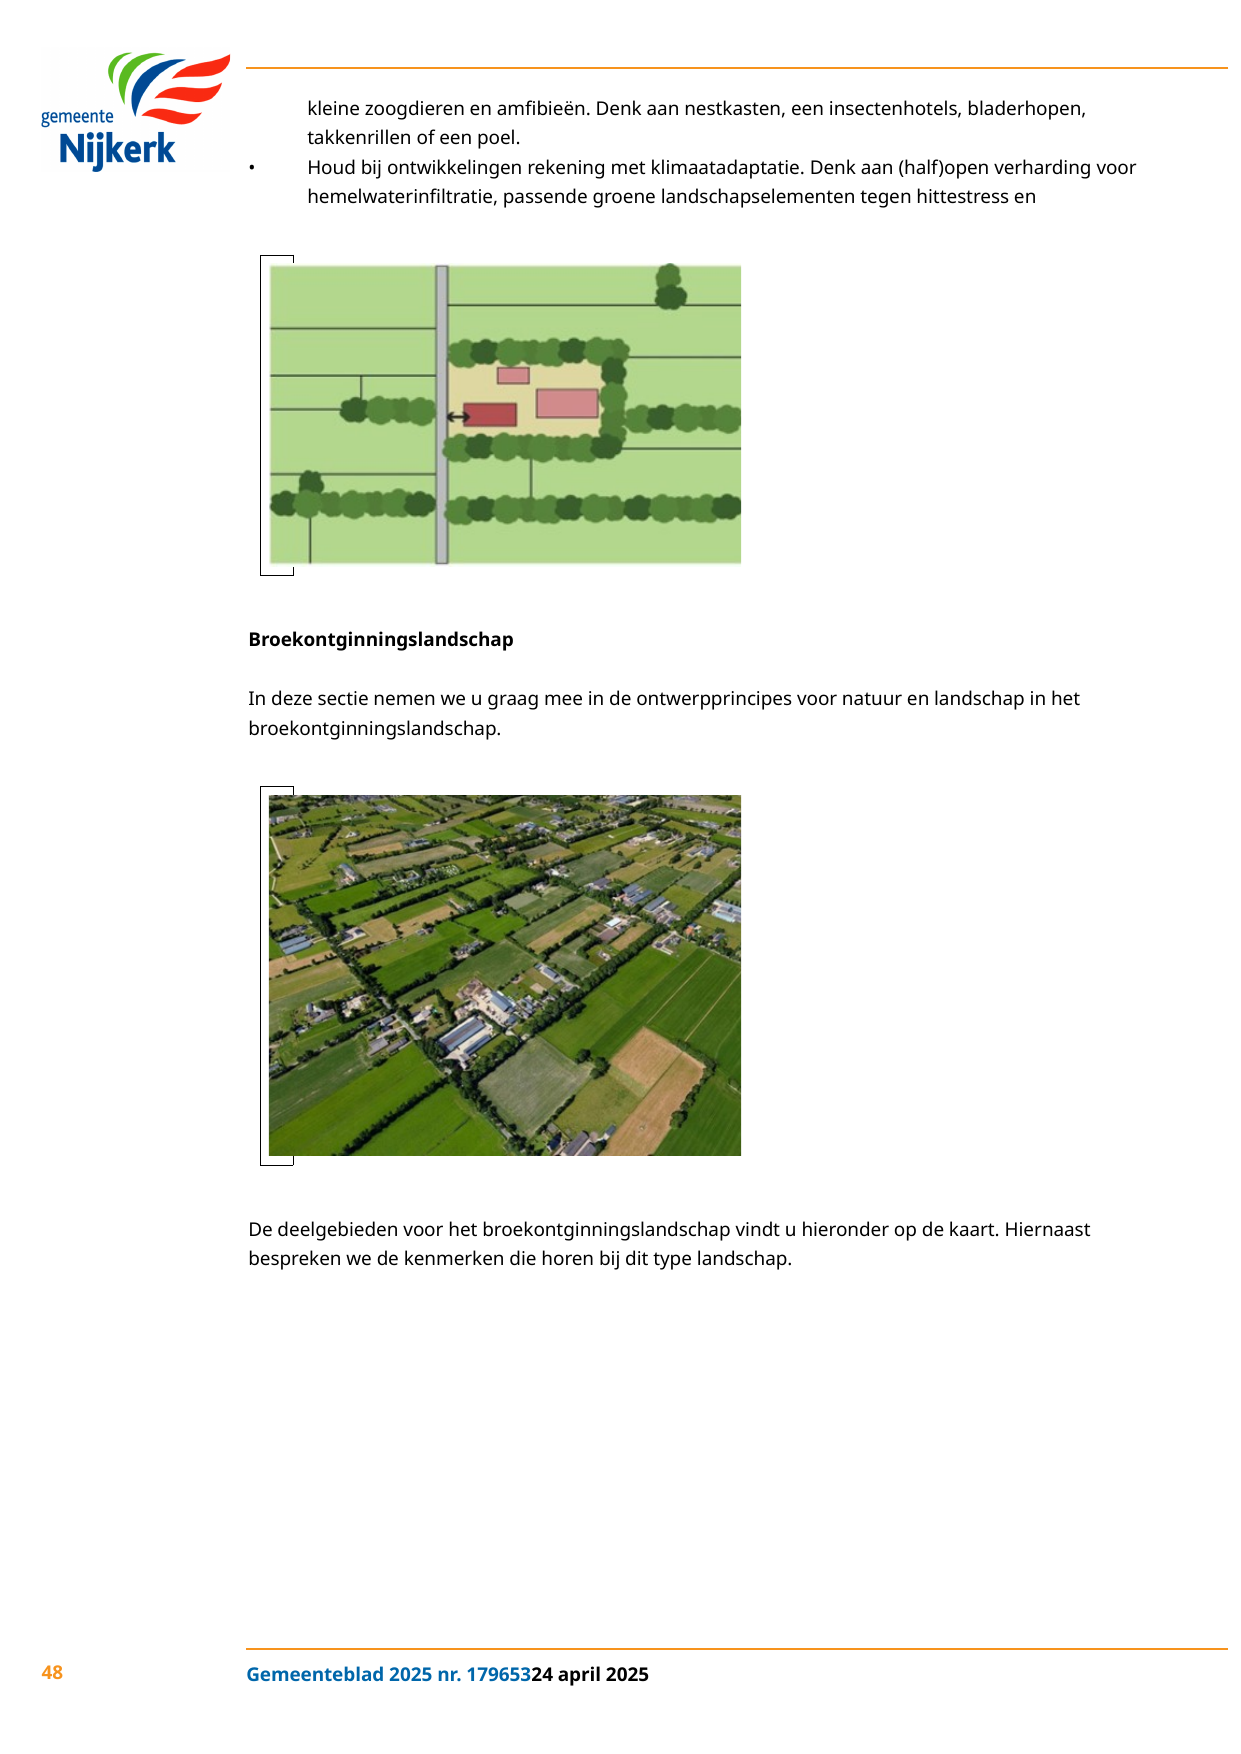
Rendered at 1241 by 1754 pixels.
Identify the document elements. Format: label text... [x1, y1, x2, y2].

list kleine zoogdieren en amfibieën. Denk aan nestkasten, een insectenhotels, bladerhopen, takkenrillen of een poel. [248, 95, 1152, 150]
text Broekontginningslandschap [248, 626, 1152, 652]
list Houd bij ontwikkelingen rekening met klimaatadaptatie. Denk aan (half)open verharding voor hemelwaterinfiltratie, passende groene landschapselementen tegen hittestress en [248, 154, 1152, 209]
text De deelgebieden voor het broekontginningslandschap vindt u hieronder op de kaart. Hiernaast bespreken we de kenmerken die horen bij dit type landschap. [248, 1216, 1152, 1271]
text In deze sectie nemen we u graag mee in de ontwerpprincipes voor natuur en landschap in het broekontginningslandschap. [248, 686, 1152, 741]
picture [41, 47, 231, 172]
picture [268, 263, 742, 567]
picture [268, 795, 742, 1156]
